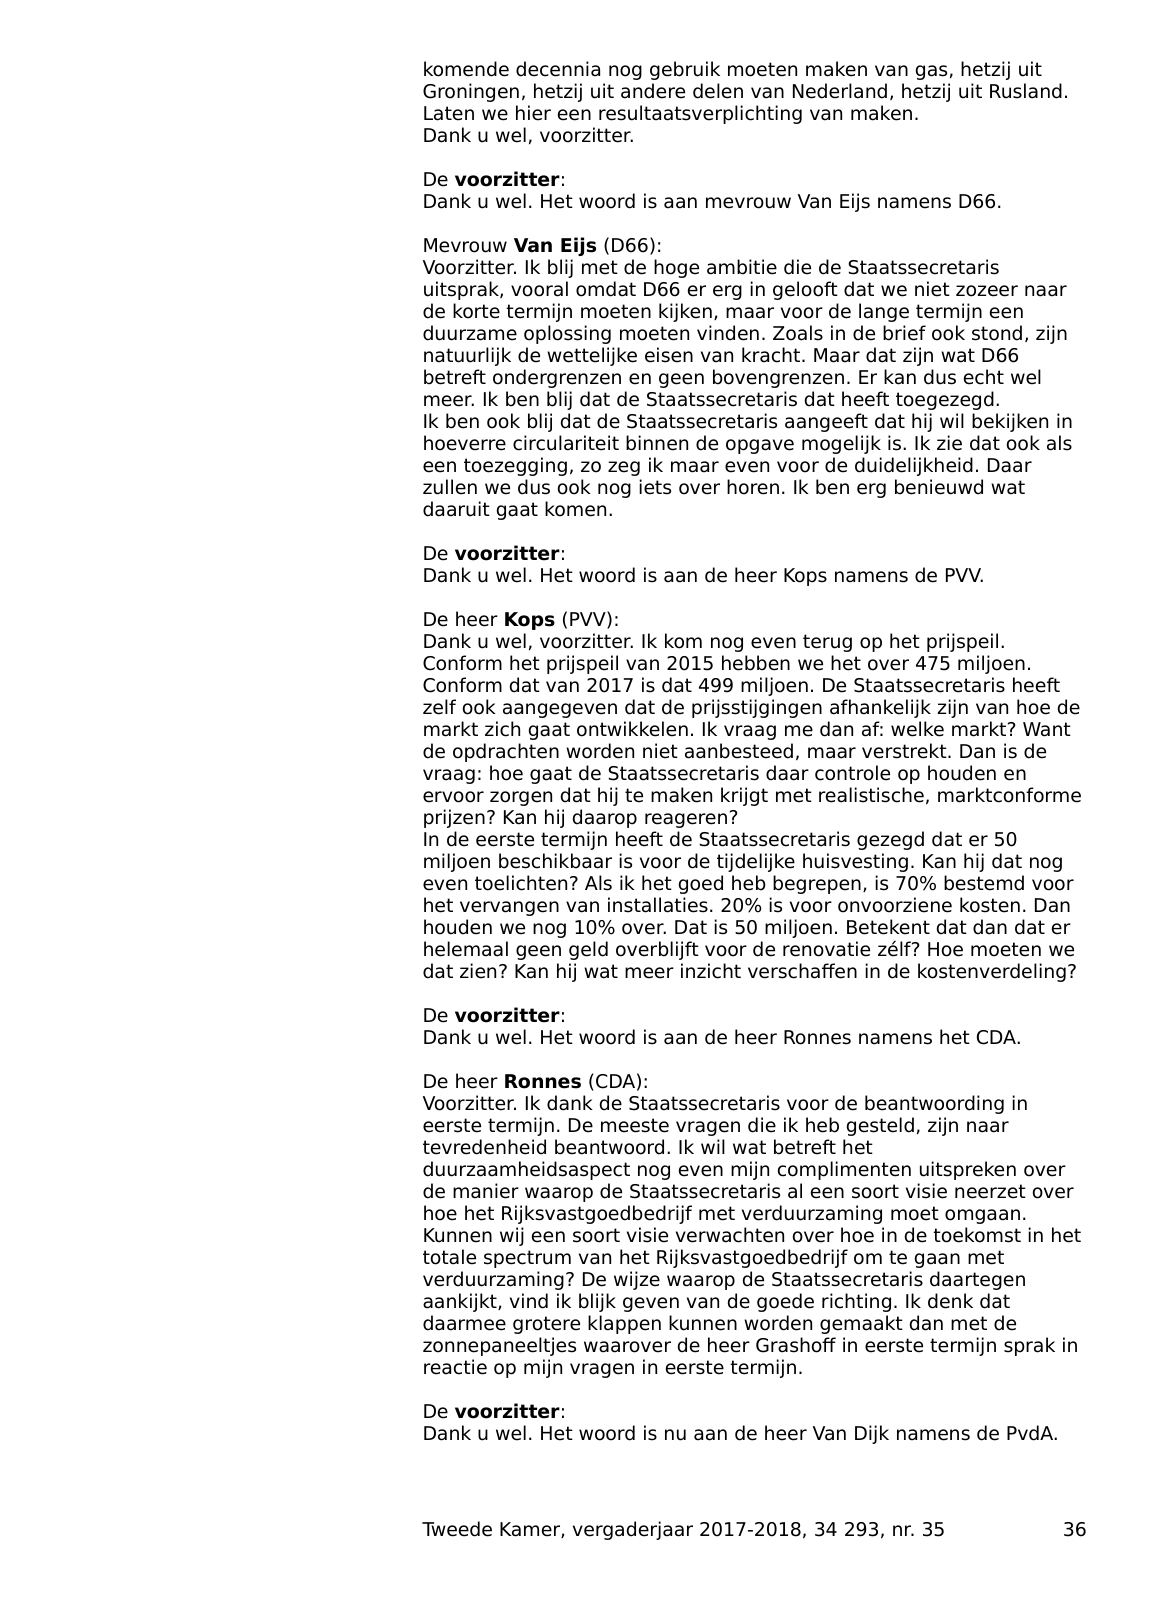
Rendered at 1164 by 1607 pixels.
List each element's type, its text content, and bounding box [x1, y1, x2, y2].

text Ik ben ook blij dat de Staatssecretaris aangeeft dat hij wil bekijken in hoeverre circulariteit binnen de opgave mogelijk is. Ik zie dat ook als een toezegging, zo zeg ik maar even voor de duidelijkheid. Daar zullen we dus ook nog iets over horen. Ik ben erg benieuwd wat daaruit gaat komen. [422, 411, 1087, 521]
text Mevrouw Van Eijs (D66): [422, 235, 1087, 257]
text Dank u wel. Het woord is aan mevrouw Van Eijs namens D66. [422, 191, 1087, 213]
text De voorzitter: [422, 1401, 1087, 1423]
text Voorzitter. Ik dank de Staatssecretaris voor de beantwoording in eerste termijn. De meeste vragen die ik heb gesteld, zijn naar tevredenheid beantwoord. Ik wil wat betreft het duurzaamheidsaspect nog even mijn complimenten uitspreken over de manier waarop de Staatssecretaris al een soort visie neerzet over hoe het Rijksvastgoedbedrijf met verduurzaming moet omgaan. Kunnen wij een soort visie verwachten over hoe in de toekomst in het totale spectrum van het Rijksvastgoedbedrijf om te gaan met verduurzaming? De wijze waarop de Staatssecretaris daartegen aankijkt, vind ik blijk geven van de goede richting. Ik denk dat daarmee grotere klappen kunnen worden gemaakt dan met de zonnepaneeltjes waarover de heer Grashoff in eerste termijn sprak in reactie op mijn vragen in eerste termijn. [422, 1093, 1087, 1379]
text Dank u wel, voorzitter. Ik kom nog even terug op het prijspeil. Conform het prijspeil van 2015 hebben we het over 475 miljoen. Conform dat van 2017 is dat 499 miljoen. De Staatssecretaris heeft zelf ook aangegeven dat de prijsstijgingen afhankelijk zijn van hoe de markt zich gaat ontwikkelen. Ik vraag me dan af: welke markt? Want de opdrachten worden niet aanbesteed, maar verstrekt. Dan is de vraag: hoe gaat de Staatssecretaris daar controle op houden en ervoor zorgen dat hij te maken krijgt met realistische, marktconforme prijzen? Kan hij daarop reageren? [422, 631, 1087, 829]
text Voorzitter. Ik blij met de hoge ambitie die de Staatssecretaris uitsprak, vooral omdat D66 er erg in gelooft dat we niet zozeer naar de korte termijn moeten kijken, maar voor de lange termijn een duurzame oplossing moeten vinden. Zoals in de brief ook stond, zijn natuurlijk de wettelijke eisen van kracht. Maar dat zijn wat D66 betreft ondergrenzen en geen bovengrenzen. Er kan dus echt wel meer. Ik ben blij dat de Staatssecretaris dat heeft toegezegd. [422, 257, 1087, 411]
text Dank u wel, voorzitter. [422, 125, 1087, 147]
text De heer Ronnes (CDA): [422, 1071, 1087, 1093]
text Dank u wel. Het woord is nu aan de heer Van Dijk namens de PvdA. [422, 1423, 1087, 1445]
text komende decennia nog gebruik moeten maken van gas, hetzij uit Groningen, hetzij uit andere delen van Nederland, hetzij uit Rusland. Laten we hier een resultaatsverplichting van maken. [422, 59, 1087, 125]
text De voorzitter: [422, 169, 1087, 191]
text De heer Kops (PVV): [422, 609, 1087, 631]
text Dank u wel. Het woord is aan de heer Ronnes namens het CDA. [422, 1027, 1087, 1049]
text In de eerste termijn heeft de Staatssecretaris gezegd dat er 50 miljoen beschikbaar is voor de tijdelijke huisvesting. Kan hij dat nog even toelichten? Als ik het goed heb begrepen, is 70% bestemd voor het vervangen van installaties. 20% is voor onvoorziene kosten. Dan houden we nog 10% over. Dat is 50 miljoen. Betekent dat dan dat er helemaal geen geld overblijft voor de renovatie zélf? Hoe moeten we dat zien? Kan hij wat meer inzicht verschaffen in de kostenverdeling? [422, 829, 1087, 983]
text De voorzitter: [422, 1005, 1087, 1027]
text Dank u wel. Het woord is aan de heer Kops namens de PVV. [422, 565, 1087, 587]
text De voorzitter: [422, 543, 1087, 565]
